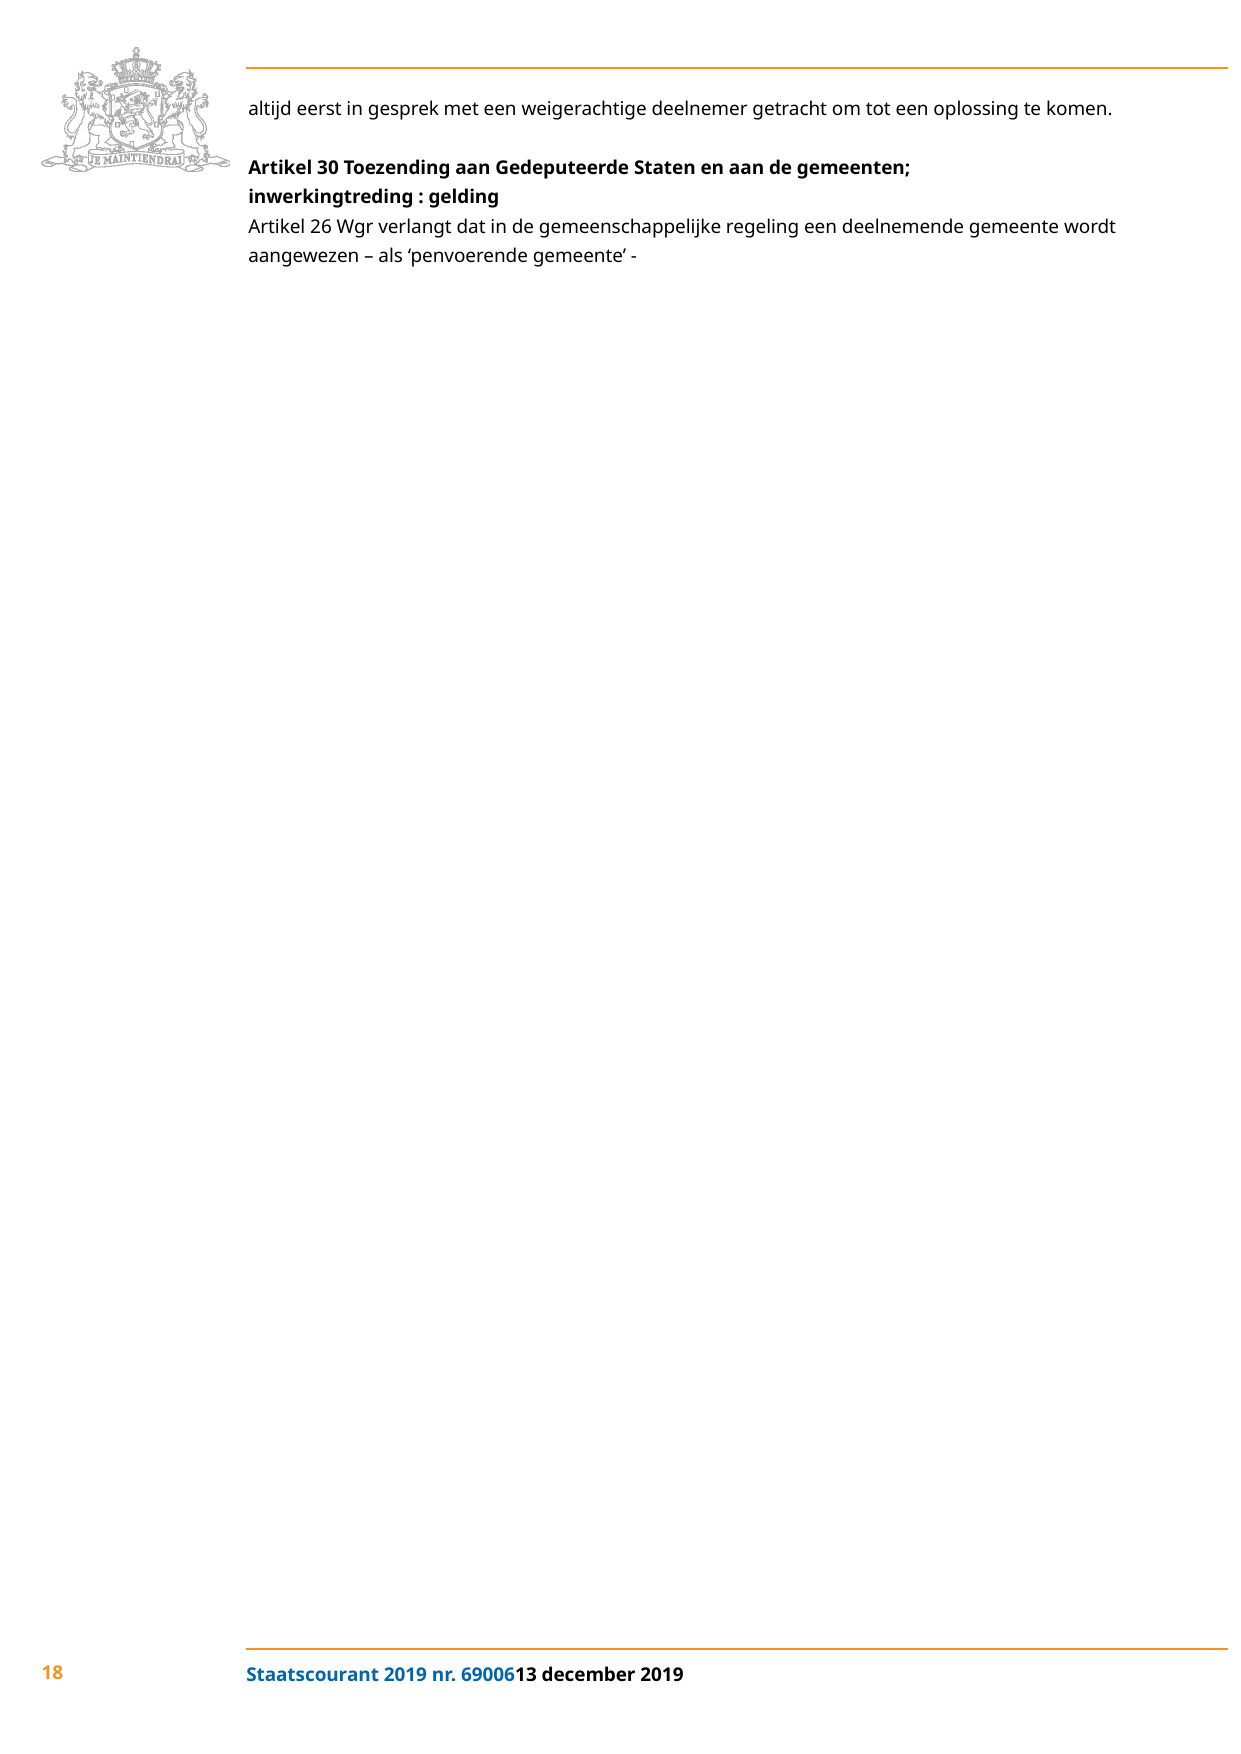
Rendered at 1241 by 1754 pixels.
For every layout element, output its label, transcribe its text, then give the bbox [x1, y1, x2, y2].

text inwerkingtreding : gelding [248, 183, 1152, 209]
text altijd eerst in gesprek met een weigerachtige deelnemer getracht om tot een oplossing te komen. [248, 95, 1152, 121]
picture [41, 47, 231, 172]
text Artikel 26 Wgr verlangt dat in de gemeenschappelijke regeling een deelnemende gemeente wordt aangewezen – als ‘penvoerende gemeente’ - [248, 213, 1152, 268]
text Artikel 30 Toezending aan Gedeputeerde Staten en aan de gemeenten; [248, 154, 1152, 180]
